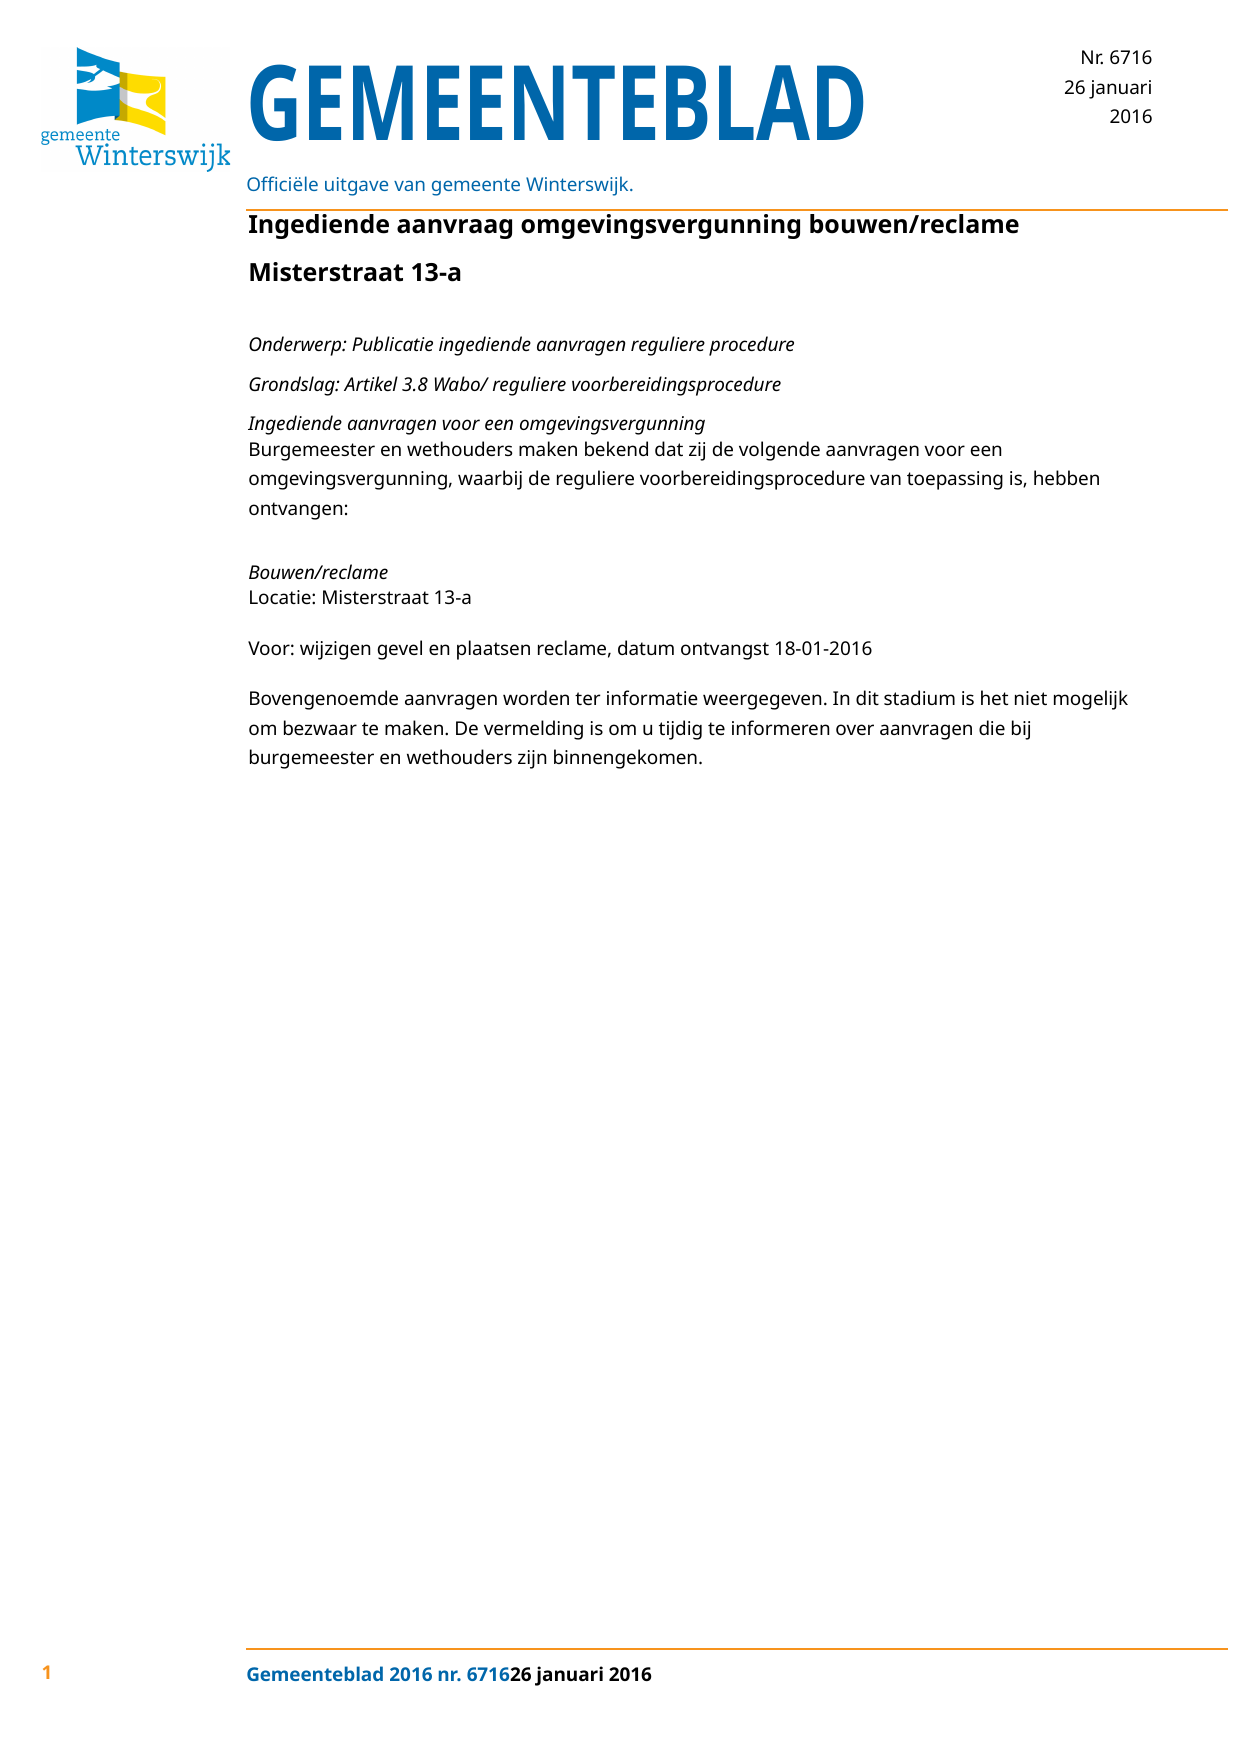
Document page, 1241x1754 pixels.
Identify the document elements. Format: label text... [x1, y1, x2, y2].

text Bouwen/reclame [248, 559, 1152, 584]
picture [41, 47, 231, 172]
text Bovengenoemde aanvragen worden ter informatie weergegeven. In dit stadium is het niet mogelijk om bezwaar te maken. De vermelding is om u tijdig te informeren over aanvragen die bij burgemeester en wethouders zijn binnengekomen. [248, 685, 1152, 770]
text Locatie: Misterstraat 13-a [248, 584, 1152, 610]
text Grondslag: Artikel 3.8 Wabo/ reguliere voorbereidingsprocedure [248, 371, 1152, 396]
text Ingediende aanvragen voor een omgevingsvergunning [248, 410, 1152, 436]
text Burgemeester en wethouders maken bekend dat zij de volgende aanvragen voor een omgevingsvergunning, waarbij de reguliere voorbereidingsprocedure van toepassing is, hebben ontvangen: [248, 436, 1152, 521]
text Onderwerp: Publicatie ingediende aanvragen reguliere procedure [248, 331, 1152, 357]
picture [225, 153, 231, 162]
text Voor: wijzigen gevel en plaatsen reclame, datum ontvangst 18-01-2016 [248, 635, 1152, 661]
text Ingediende aanvraag omgevingsvergunning bouwen/reclame Misterstraat 13-a [248, 211, 1152, 288]
